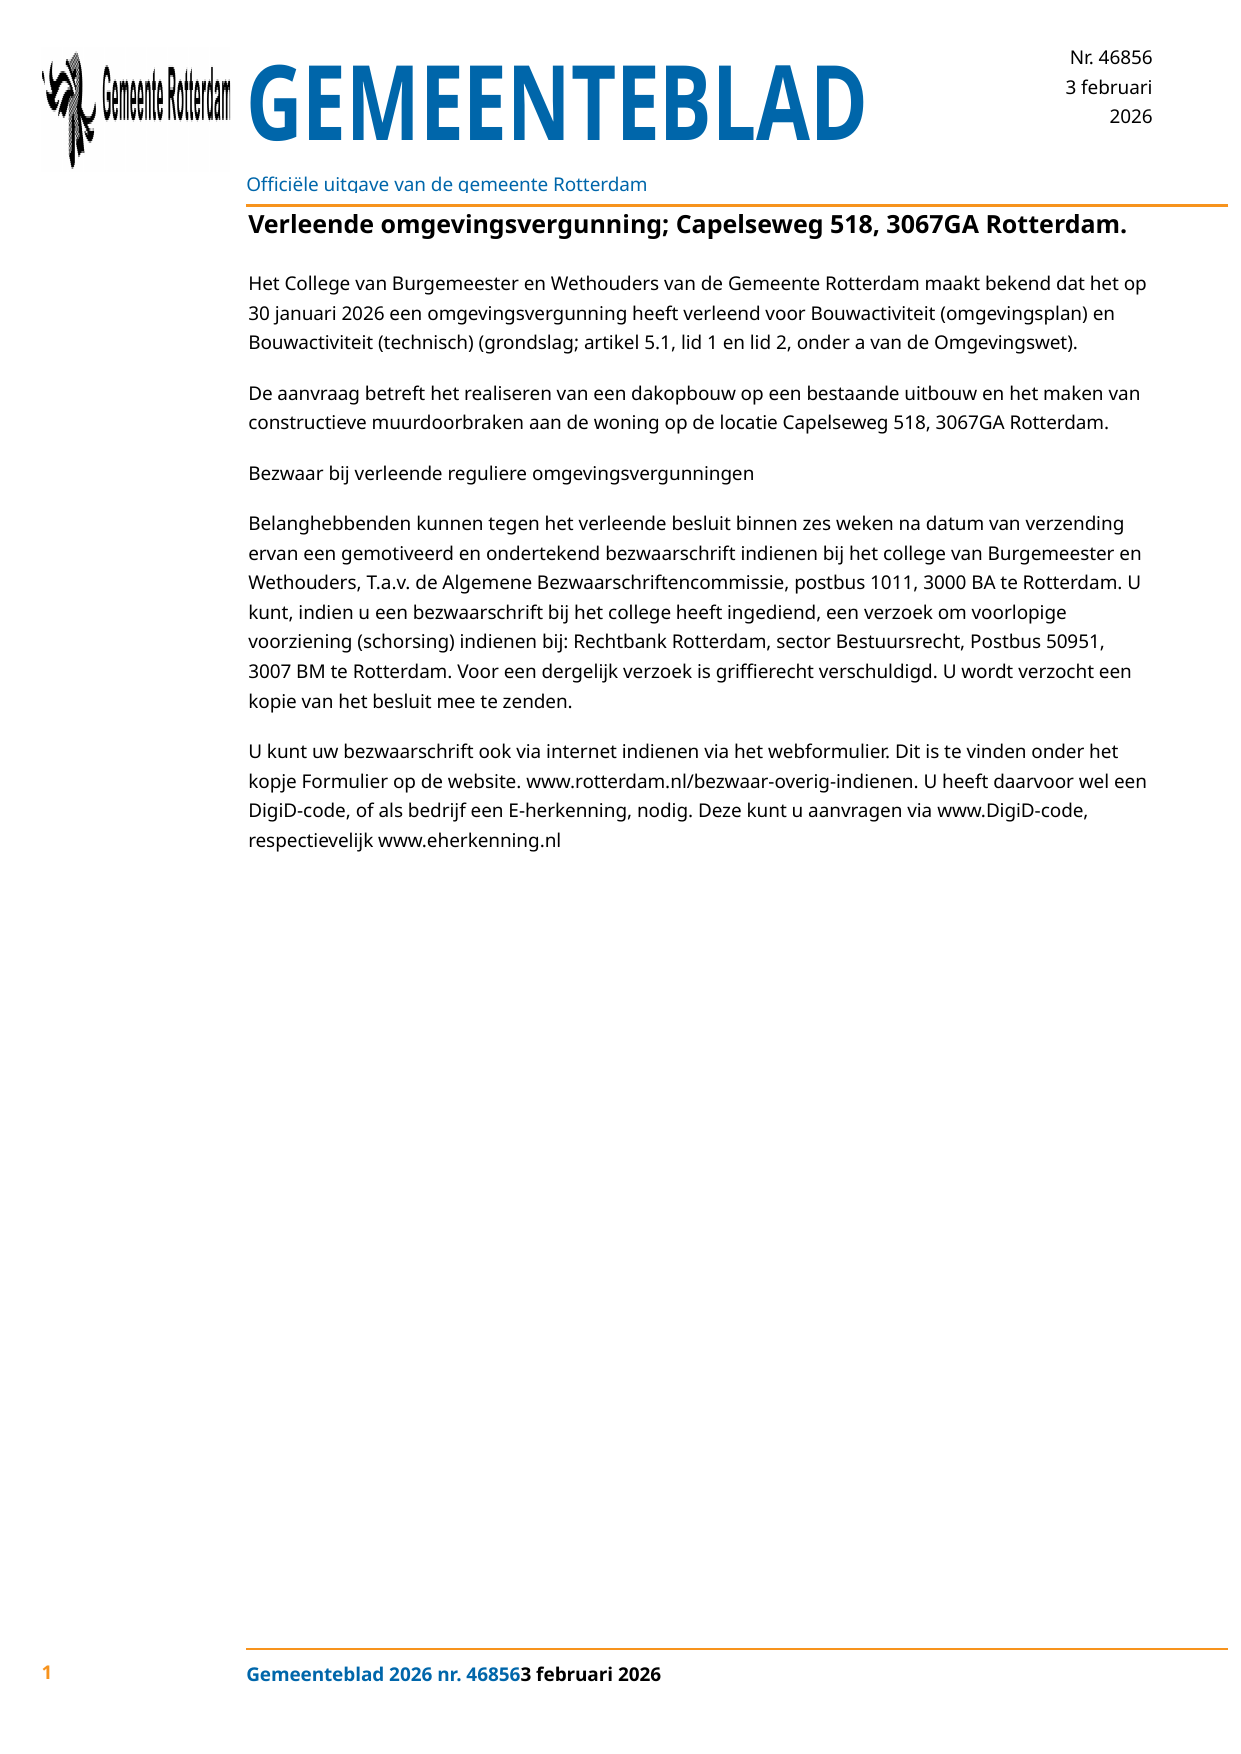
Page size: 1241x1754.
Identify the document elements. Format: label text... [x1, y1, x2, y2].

picture [41, 47, 231, 172]
text Bezwaar bij verleende reguliere omgevingsvergunningen [248, 460, 1152, 486]
text Belanghebbenden kunnen tegen het verleende besluit binnen zes weken na datum van verzending ervan een gemotiveerd en ondertekend bezwaarschrift indienen bij het college van Burgemeester en Wethouders, T.a.v. de Algemene Bezwaarschriftencommissie, postbus 1011, 3000 BA te Rotterdam. U kunt, indien u een bezwaarschrift bij het college heeft ingediend, een verzoek om voorlopige voorziening (schorsing) indienen bij: Rechtbank Rotterdam, sector Bestuursrecht, Postbus 50951, 3007 BM te Rotterdam. Voor een dergelijk verzoek is griffierecht verschuldigd. U wordt verzocht een kopie van het besluit mee te zenden. [248, 510, 1152, 713]
text Verleende omgevingsvergunning; Capelseweg 518, 3067GA Rotterdam. [248, 207, 1152, 241]
text U kunt uw bezwaarschrift ook via internet indienen via het webformulier. Dit is te vinden onder het kopje Formulier op de website. www.rotterdam.nl/bezwaar-overig-indienen. U heeft daarvoor wel een DigiD-code, of als bedrijf een E-herkenning, nodig. Deze kunt u aanvragen via www.DigiD-code, respectievelijk www.eherkenning.nl [248, 738, 1152, 853]
text De aanvraag betreft het realiseren van een dakopbouw op een bestaande uitbouw en het maken van constructieve muurdoorbraken aan de woning op de locatie Capelseweg 518, 3067GA Rotterdam. [248, 380, 1152, 435]
text Het College van Burgemeester en Wethouders van de Gemeente Rotterdam maakt bekend dat het op 30 januari 2026 een omgevingsvergunning heeft verleend voor Bouwactiviteit (omgevingsplan) en Bouwactiviteit (technisch) (grondslag; artikel 5.1, lid 1 en lid 2, onder a van de Omgevingswet). [248, 270, 1152, 355]
